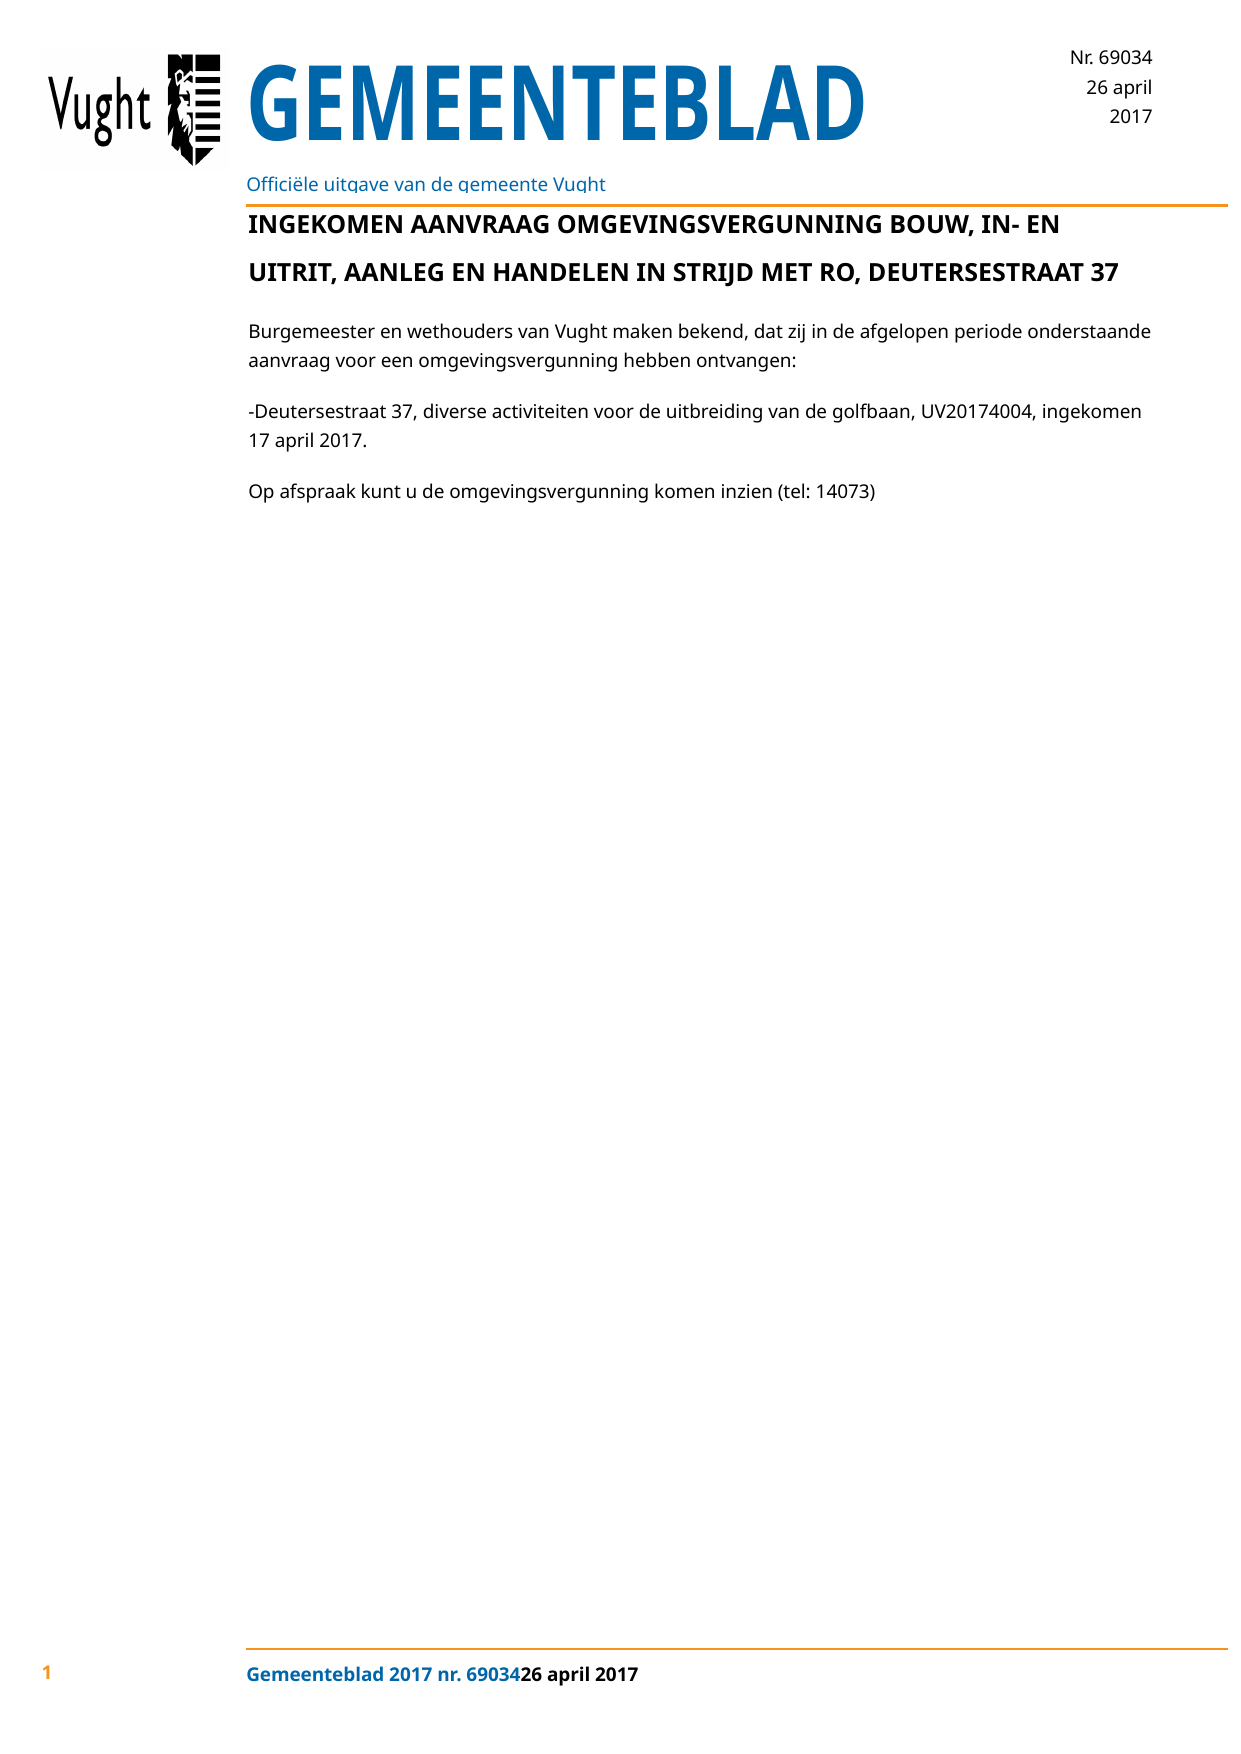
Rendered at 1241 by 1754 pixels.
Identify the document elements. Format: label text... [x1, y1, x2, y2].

text Op afspraak kunt u de omgevingsvergunning komen inzien (tel: 14073) [248, 478, 1152, 504]
picture [41, 47, 231, 172]
text INGEKOMEN AANVRAAG OMGEVINGSVERGUNNING BOUW, IN- EN UITRIT, AANLEG EN HANDELEN IN STRIJD MET RO, DEUTERSESTRAAT 37 [248, 207, 1152, 288]
text -Deutersestraat 37, diverse activiteiten voor de uitbreiding van de golfbaan, UV20174004, ingekomen 17 april 2017. [248, 398, 1152, 453]
text Burgemeester en wethouders van Vught maken bekend, dat zij in de afgelopen periode onderstaande aanvraag voor een omgevingsvergunning hebben ontvangen: [248, 318, 1152, 373]
